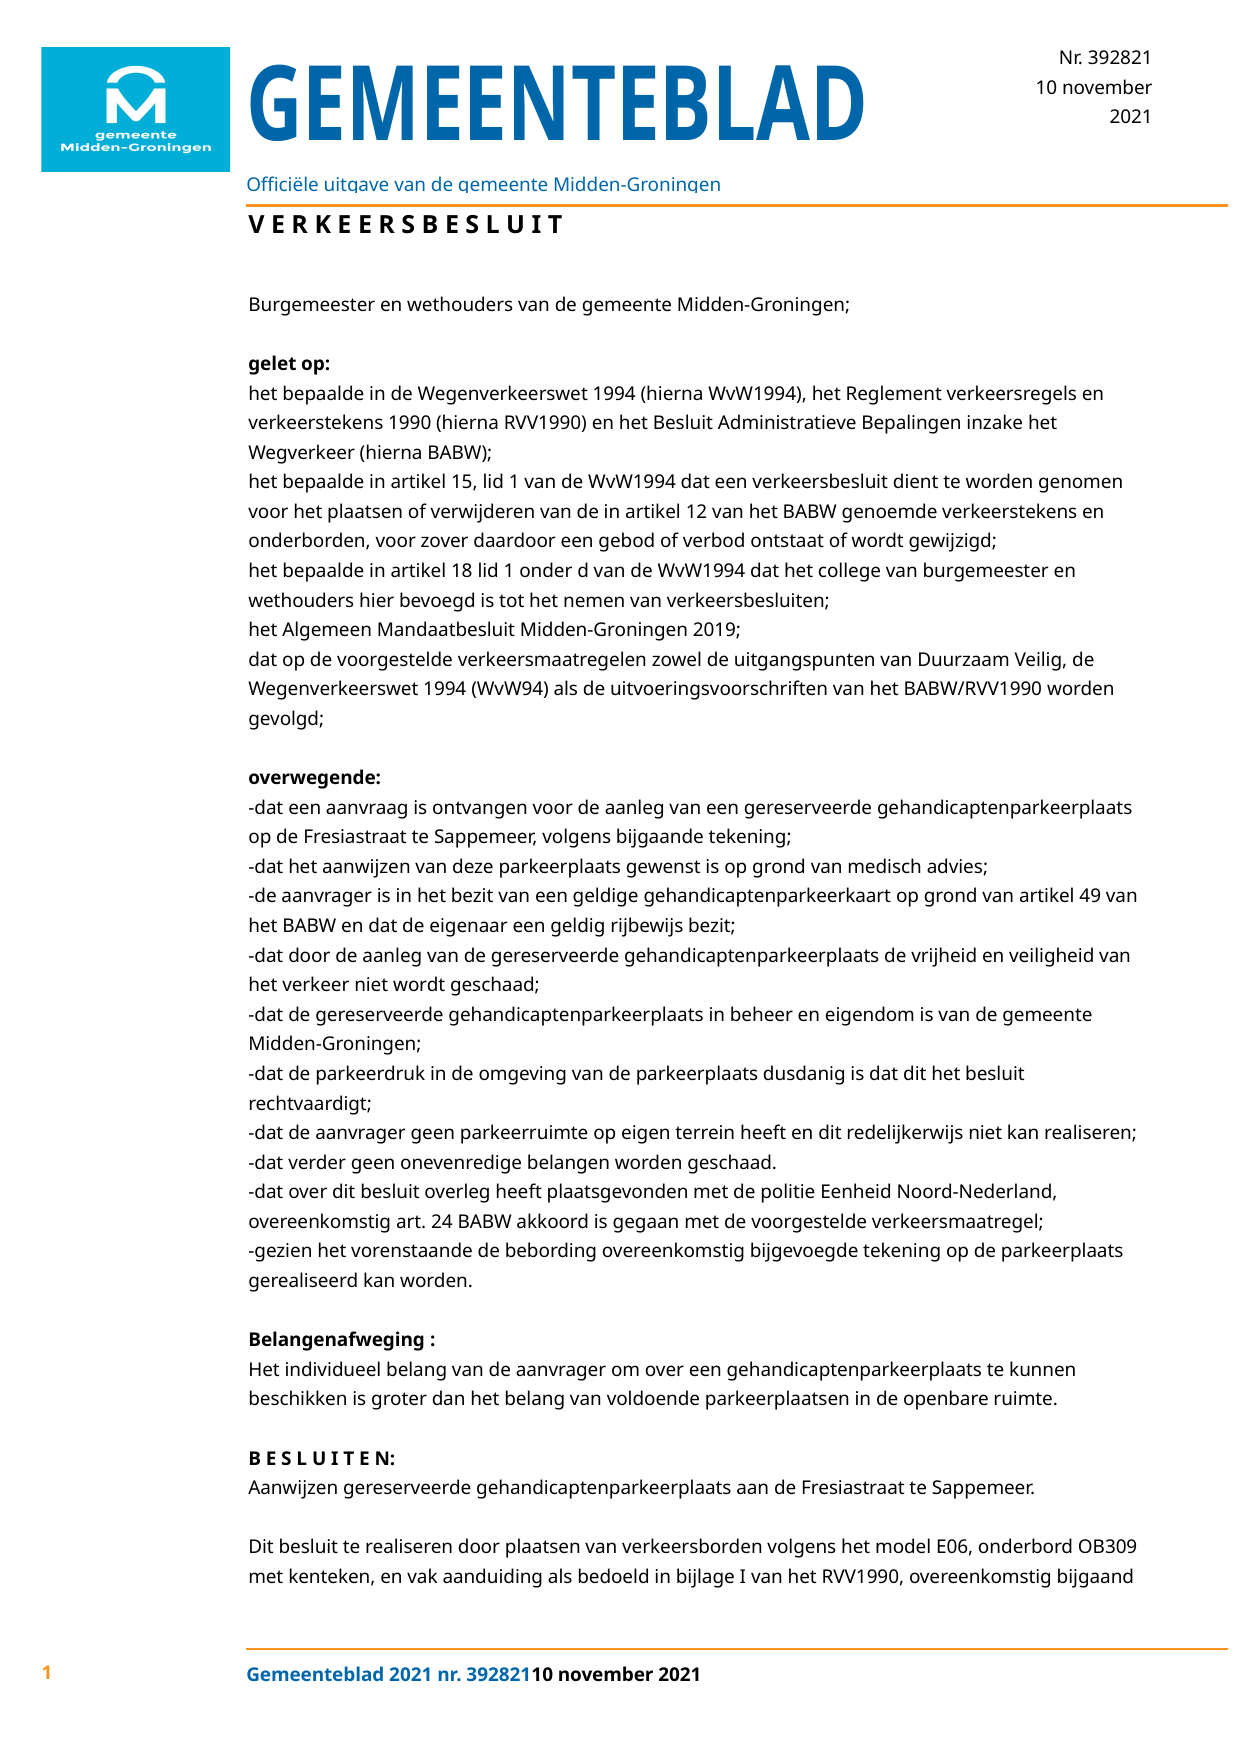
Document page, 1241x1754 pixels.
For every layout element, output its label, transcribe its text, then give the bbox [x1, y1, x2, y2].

text -dat verder geen onevenredige belangen worden geschaad. [248, 1149, 1152, 1175]
text -dat de gereserveerde gehandicaptenparkeerplaats in beheer en eigendom is van de gemeente Midden-Groningen; [248, 1001, 1152, 1056]
picture [108, 66, 164, 82]
text Belangenafweging : [248, 1326, 1152, 1352]
text Het individueel belang van de aanvrager om over een gehandicaptenparkeerplaats te kunnen beschikken is groter dan het belang van voldoende parkeerplaatsen in de openbare ruimte. [248, 1356, 1152, 1411]
text gelet op: [248, 350, 1152, 376]
text -dat het aanwijzen van deze parkeerplaats gewenst is op grond van medisch advies; [248, 853, 1152, 879]
text het bepaalde in de Wegenverkeerswet 1994 (hierna WvW1994), het Reglement verkeersregels en verkeerstekens 1990 (hierna RVV1990) en het Besluit Administratieve Bepalingen inzake het Wegverkeer (hierna BABW); [248, 380, 1152, 465]
text Dit besluit te realiseren door plaatsen van verkeersborden volgens het model E06, onderbord OB309 met kenteken, en vak aanduiding als bedoeld in bijlage I van het RVV1990, overeenkomstig bijgaand [248, 1533, 1152, 1589]
text -dat de aanvrager geen parkeerruimte op eigen terrein heeft en dit redelijkerwijs niet kan realiseren; [248, 1119, 1152, 1145]
picture [107, 89, 165, 122]
text het bepaalde in artikel 15, lid 1 van de WvW1994 dat een verkeersbesluit dient te worden genomen voor het plaatsen of verwijderen van de in artikel 12 van het BABW genoemde verkeerstekens en onderborden, voor zover daardoor een gebod of verbod ontstaat of wordt gewijzigd; [248, 468, 1152, 553]
text overwegende: [248, 764, 1152, 790]
text het Algemeen Mandaatbesluit Midden-Groningen 2019; [248, 616, 1152, 642]
text -dat over dit besluit overleg heeft plaatsgevonden met de politie Eenheid Noord-Nederland, overeenkomstig art. 24 BABW akkoord is gegaan met de voorgestelde verkeersmaatregel; [248, 1178, 1152, 1234]
text V E R K E E R S B E S L U I T [248, 207, 1152, 241]
text -dat een aanvraag is ontvangen voor de aanleg van een gereserveerde gehandicaptenparkeerplaats op de Fresiastraat te Sappemeer, volgens bijgaande tekening; [248, 794, 1152, 849]
text dat op de voorgestelde verkeersmaatregelen zowel de uitgangspunten van Duurzaam Veilig, de Wegenverkeerswet 1994 (WvW94) als de uitvoeringsvoorschriften van het BABW/RVV1990 worden gevolgd; [248, 646, 1152, 731]
text Aanwijzen gereserveerde gehandicaptenparkeerplaats aan de Fresiastraat te Sappemeer. [248, 1474, 1152, 1500]
text -gezien het vorenstaande de bebording overeenkomstig bijgevoegde tekening op de parkeerplaats gerealiseerd kan worden. [248, 1238, 1152, 1293]
text B E S L U I T E N: [248, 1445, 1152, 1471]
picture [184, 146, 190, 153]
text -dat de parkeerdruk in de omgeving van de parkeerplaats dusdanig is dat dit het besluit rechtvaardigt; [248, 1060, 1152, 1116]
text -dat door de aanleg van de gereserveerde gehandicaptenparkeerplaats de vrijheid en veiligheid van het verkeer niet wordt geschaad; [248, 942, 1152, 997]
text het bepaalde in artikel 18 lid 1 onder d van de WvW1994 dat het college van burgemeester en wethouders hier bevoegd is tot het nemen van verkeersbesluiten; [248, 557, 1152, 613]
text -de aanvrager is in het bezit van een geldige gehandicaptenparkeerkaart op grond van artikel 49 van het BABW en dat de eigenaar een geldig rijbewijs bezit; [248, 883, 1152, 938]
text Burgemeester en wethouders van de gemeente Midden-Groningen; [248, 291, 1152, 317]
